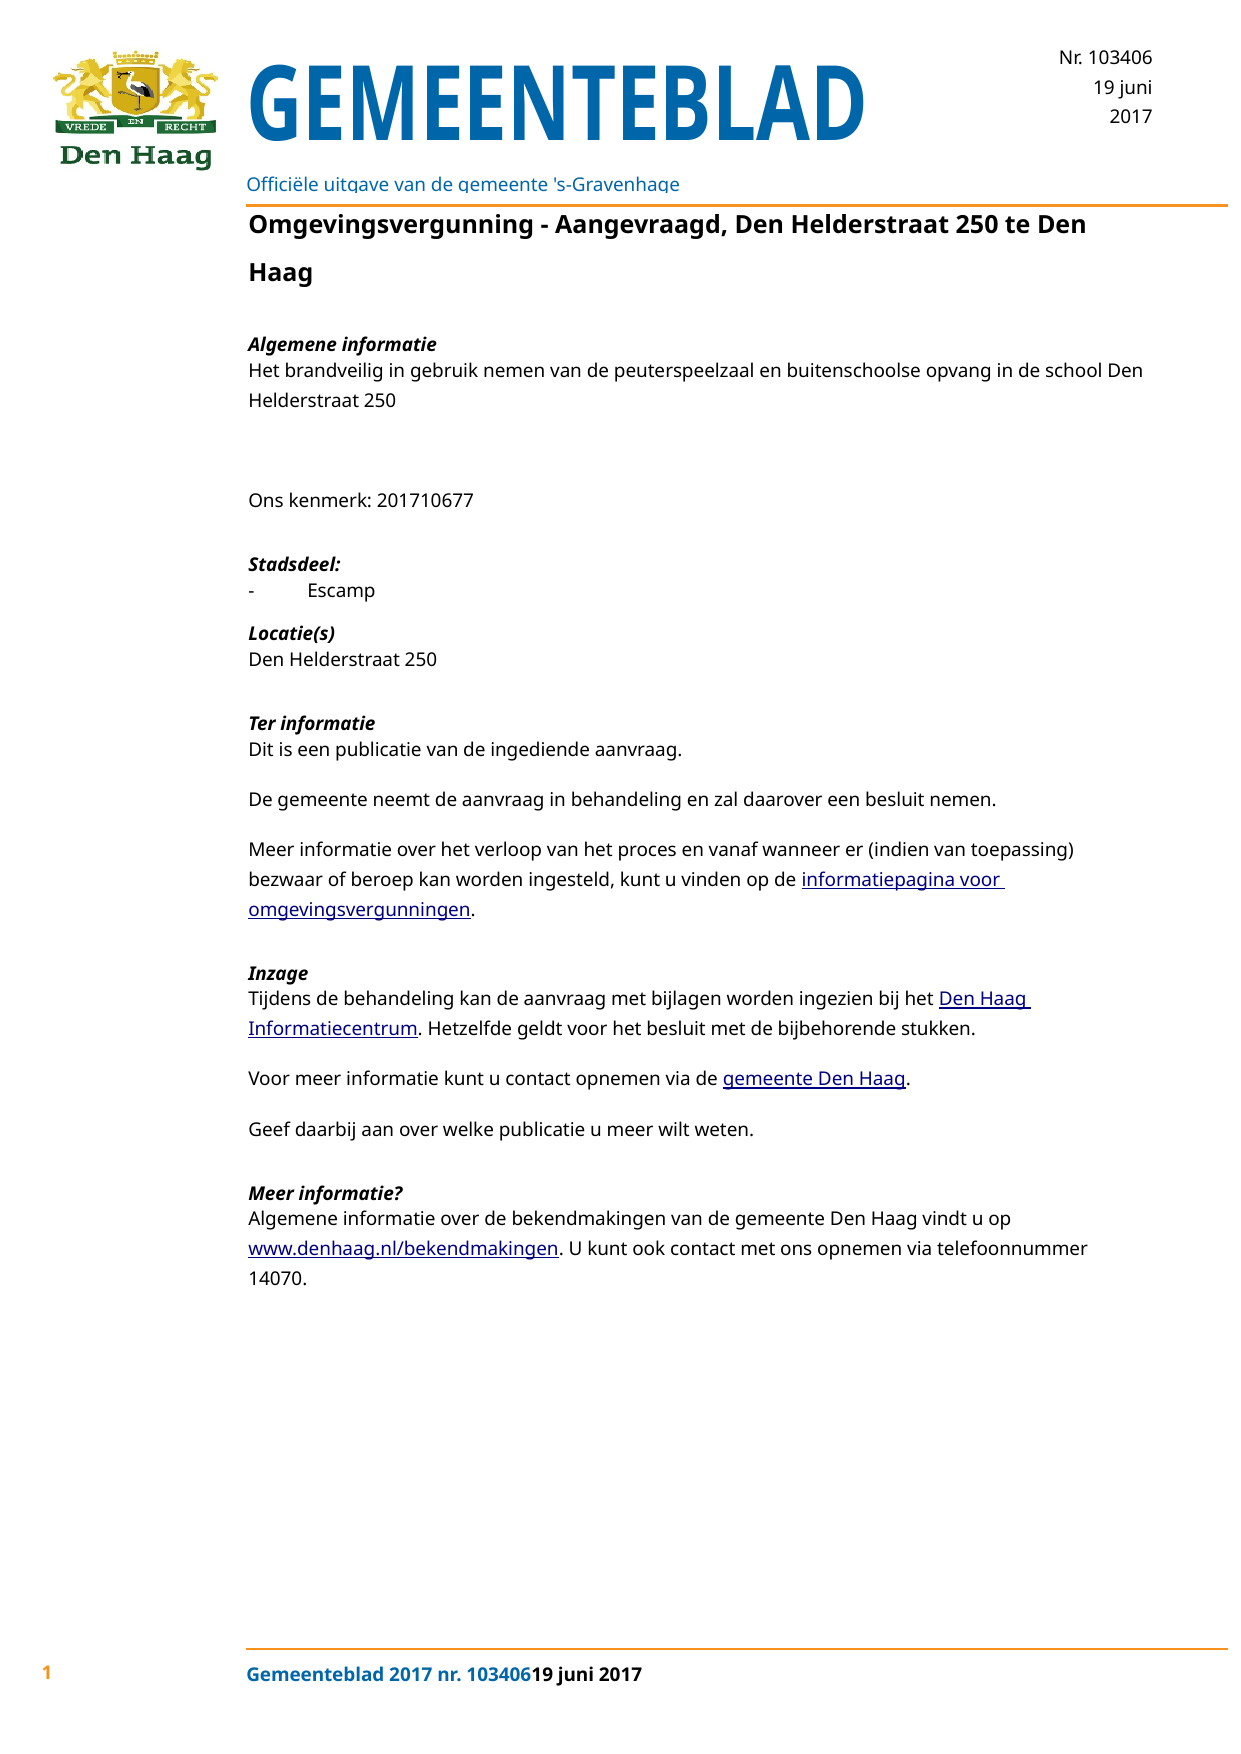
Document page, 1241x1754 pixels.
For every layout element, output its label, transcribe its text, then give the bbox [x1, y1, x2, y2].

list Escamp [248, 577, 1152, 603]
text Het brandveilig in gebruik nemen van de peuterspeelzaal en buitenschoolse opvang in de school Den Helderstraat 250 [248, 357, 1152, 412]
text Algemene informatie over de bekendmakingen van de gemeente Den Haag vindt u op www.denhaag.nl/bekendmakingen. U kunt ook contact met ons opnemen via telefoonnummer 14070. [248, 1206, 1152, 1291]
text De gemeente neemt de aanvraag in behandeling en zal daarover een besluit nemen. [248, 786, 1152, 812]
text Den Helderstraat 250 [248, 646, 1152, 672]
text Meer informatie over het verloop van het proces en vanaf wanneer er (indien van toepassing) bezwaar of beroep kan worden ingesteld, kunt u vinden op de informatiepagina voor omgevingsvergunningen. [248, 837, 1152, 922]
text Algemene informatie [248, 331, 1152, 357]
text Stadsdeel: [248, 552, 1152, 577]
text Geef daarbij aan over welke publicatie u meer wilt weten. [248, 1116, 1152, 1142]
text Omgevingsvergunning - Aangevraagd, Den Helderstraat 250 te Den Haag [248, 207, 1152, 288]
text Ter informatie [248, 710, 1152, 736]
picture [41, 47, 231, 172]
text Dit is een publicatie van de ingediende aanvraag. [248, 736, 1152, 762]
text Meer informatie? [248, 1180, 1152, 1206]
text Locatie(s) [248, 620, 1152, 646]
text Inzage [248, 960, 1152, 986]
text Voor meer informatie kunt u contact opnemen via de gemeente Den Haag. [248, 1066, 1152, 1091]
text Tijdens de behandeling kan de aanvraag met bijlagen worden ingezien bij het Den Haag Informatiecentrum. Hetzelfde geldt voor het besluit met de bijbehorende stukken. [248, 986, 1152, 1041]
text Ons kenmerk: 201710677 [248, 488, 1152, 513]
